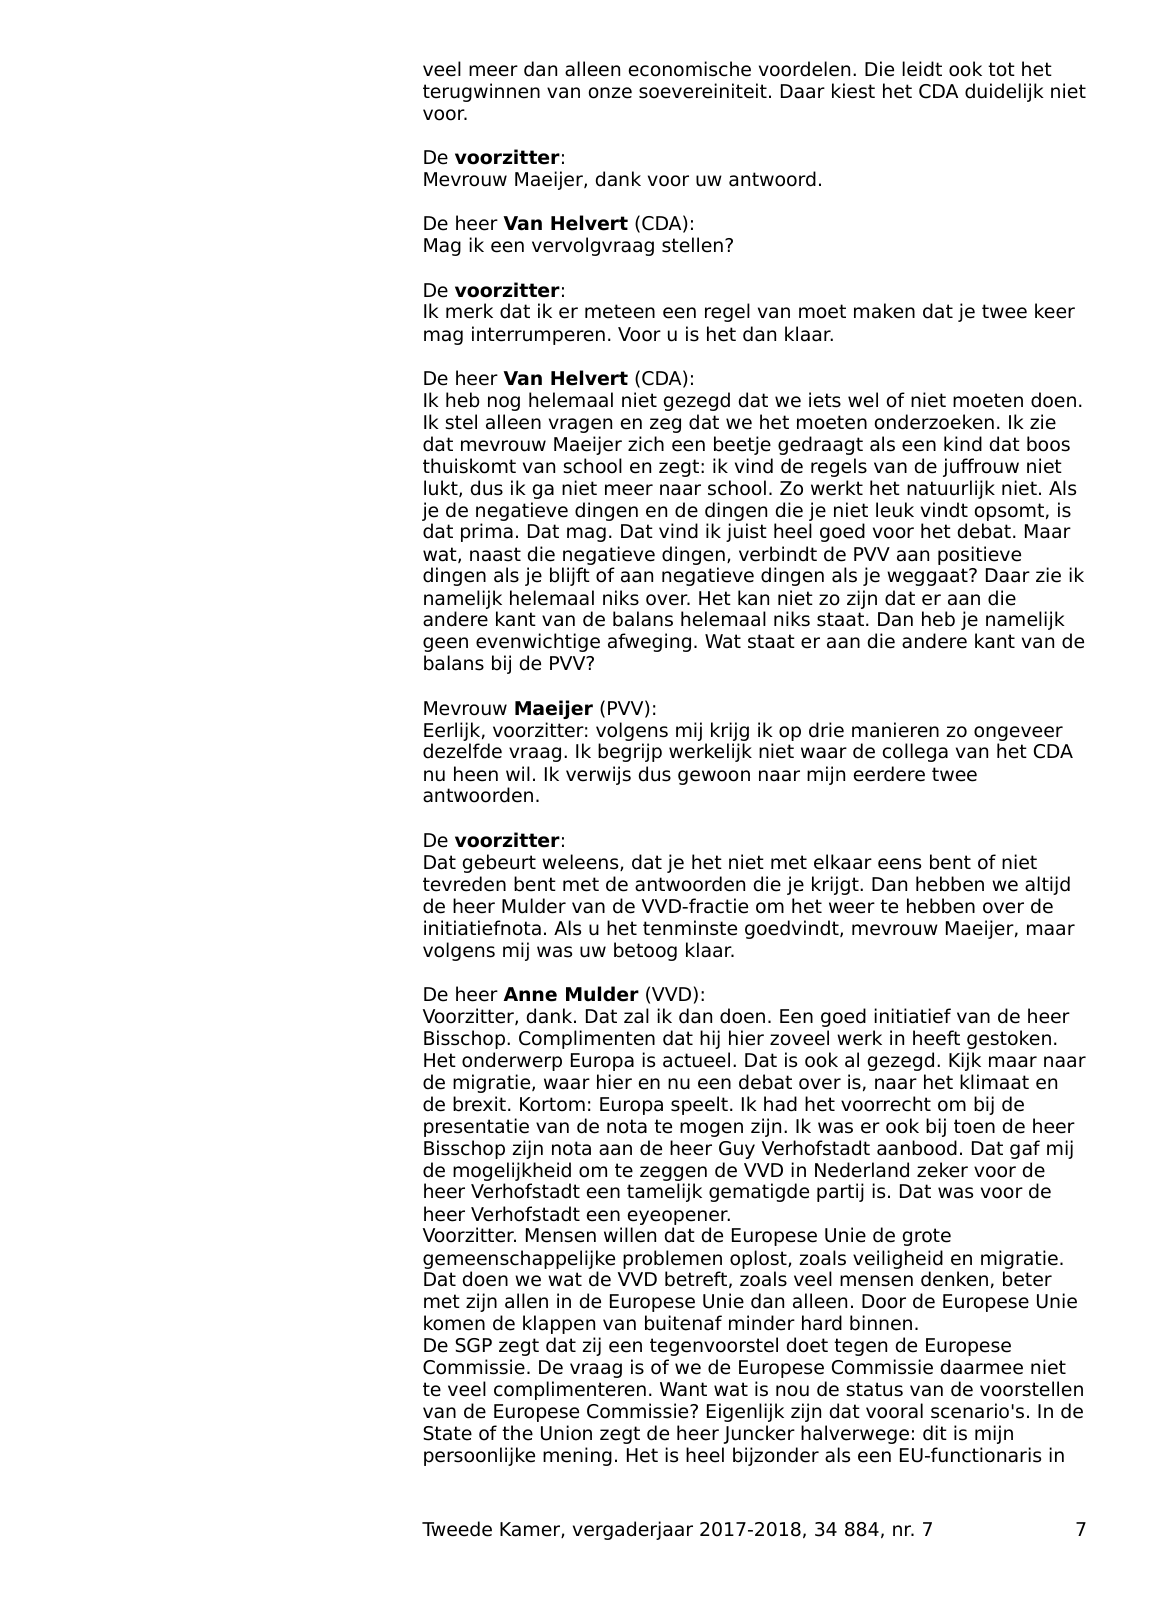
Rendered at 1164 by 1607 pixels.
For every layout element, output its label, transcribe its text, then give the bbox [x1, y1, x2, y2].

text Voorzitter, dank. Dat zal ik dan doen. Een goed initiatief van de heer Bisschop. Complimenten dat hij hier zoveel werk in heeft gestoken. Het onderwerp Europa is actueel. Dat is ook al gezegd. Kijk maar naar de migratie, waar hier en nu een debat over is, naar het klimaat en de brexit. Kortom: Europa speelt. Ik had het voorrecht om bij de presentatie van de nota te mogen zijn. Ik was er ook bij toen de heer Bisschop zijn nota aan de heer Guy Verhofstadt aanbood. Dat gaf mij de mogelijkheid om te zeggen de VVD in Nederland zeker voor de heer Verhofstadt een tamelijk gematigde partij is. Dat was voor de heer Verhofstadt een eyeopener. [422, 1006, 1087, 1225]
text De voorzitter: [422, 829, 1087, 852]
text Mevrouw Maeijer (PVV): [422, 697, 1087, 719]
text Ik merk dat ik er meteen een regel van moet maken dat je twee keer mag interrumperen. Voor u is het dan klaar. [422, 301, 1087, 345]
text Voorzitter. Mensen willen dat de Europese Unie de grote gemeenschappelijke problemen oplost, zoals veiligheid en migratie. Dat doen we wat de VVD betreft, zoals veel mensen denken, beter met zijn allen in de Europese Unie dan alleen. Door de Europese Unie komen de klappen van buitenaf minder hard binnen. [422, 1225, 1087, 1335]
text Dat gebeurt weleens, dat je het niet met elkaar eens bent of niet tevreden bent met de antwoorden die je krijgt. Dan hebben we altijd de heer Mulder van de VVD-fractie om het weer te hebben over de initiatiefnota. Als u het tenminste goedvindt, mevrouw Maeijer, maar volgens mij was uw betoog klaar. [422, 852, 1087, 961]
text De voorzitter: [422, 279, 1087, 301]
text De voorzitter: [422, 147, 1087, 169]
text De heer Van Helvert (CDA): [422, 213, 1087, 235]
text De heer Van Helvert (CDA): [422, 368, 1087, 389]
text veel meer dan alleen economische voordelen. Die leidt ook tot het terugwinnen van onze soevereiniteit. Daar kiest het CDA duidelijk niet voor. [422, 59, 1087, 125]
text De SGP zegt dat zij een tegenvoorstel doet tegen de Europese Commissie. De vraag is of we de Europese Commissie daarmee niet te veel complimenteren. Want wat is nou de status van de voorstellen van de Europese Commissie? Eigenlijk zijn dat vooral scenario's. In de State of the Union zegt de heer Juncker halverwege: dit is mijn persoonlijke mening. Het is heel bijzonder als een EU-functionaris in [422, 1335, 1087, 1467]
text Mevrouw Maeijer, dank voor uw antwoord. [422, 169, 1087, 191]
text Mag ik een vervolgvraag stellen? [422, 235, 1087, 257]
text De heer Anne Mulder (VVD): [422, 984, 1087, 1006]
text Eerlijk, voorzitter: volgens mij krijg ik op drie manieren zo ongeveer dezelfde vraag. Ik begrijp werkelijk niet waar de collega van het CDA nu heen wil. Ik verwijs dus gewoon naar mijn eerdere twee antwoorden. [422, 719, 1087, 807]
text Ik heb nog helemaal niet gezegd dat we iets wel of niet moeten doen. Ik stel alleen vragen en zeg dat we het moeten onderzoeken. Ik zie dat mevrouw Maeijer zich een beetje gedraagt als een kind dat boos thuiskomt van school en zegt: ik vind de regels van de juffrouw niet lukt, dus ik ga niet meer naar school. Zo werkt het natuurlijk niet. Als je de negatieve dingen en de dingen die je niet leuk vindt opsomt, is dat prima. Dat mag. Dat vind ik juist heel goed voor het debat. Maar wat, naast die negatieve dingen, verbindt de PVV aan positieve dingen als je blijft of aan negatieve dingen als je weggaat? Daar zie ik namelijk helemaal niks over. Het kan niet zo zijn dat er aan die andere kant van de balans helemaal niks staat. Dan heb je namelijk geen evenwichtige afweging. Wat staat er aan die andere kant van de balans bij de PVV? [422, 389, 1087, 675]
